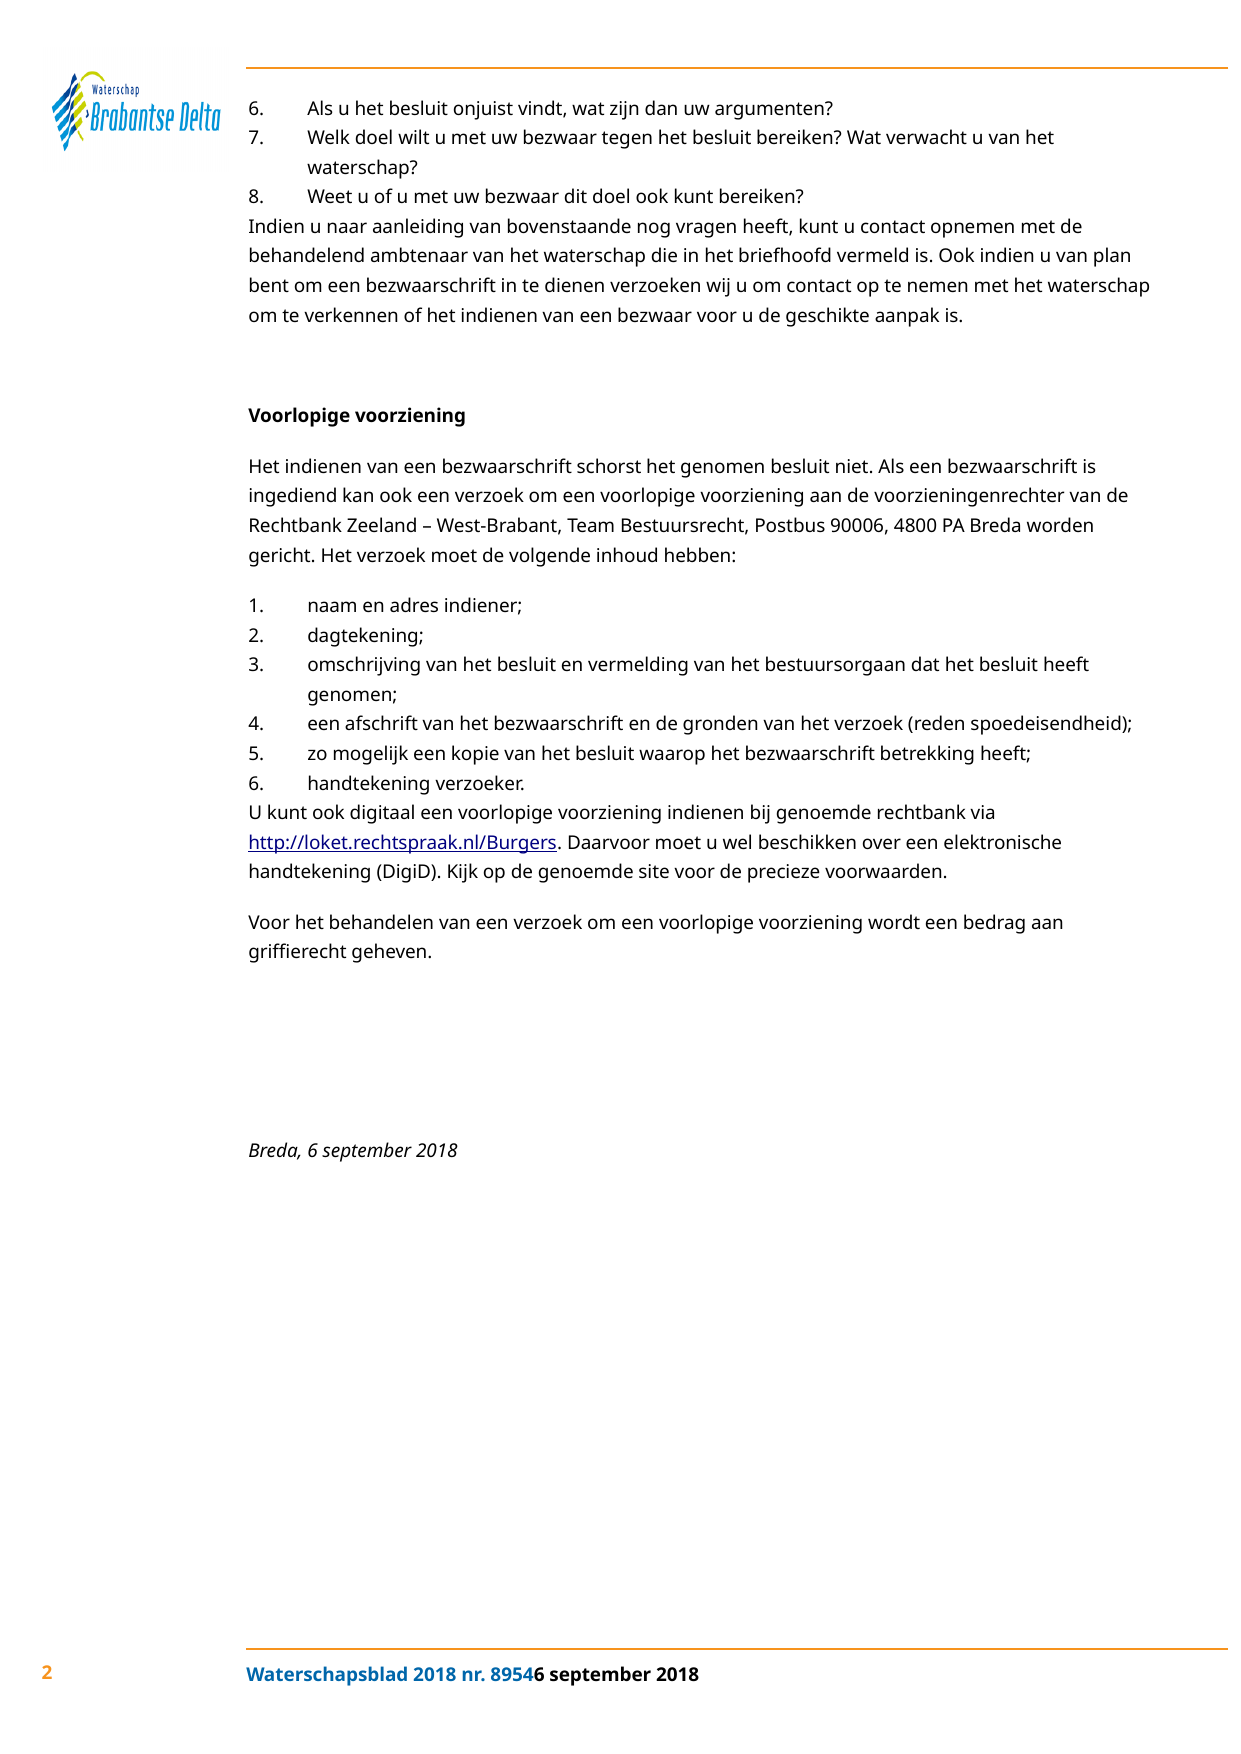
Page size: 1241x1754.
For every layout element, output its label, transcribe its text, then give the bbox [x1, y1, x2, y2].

text U kunt ook digitaal een voorlopige voorziening indienen bij genoemde rechtbank via http://loket.rechtspraak.nl/Burgers. Daarvoor moet u wel beschikken over een elektronische handtekening (DigiD). Kijk op de genoemde site voor de precieze voorwaarden. [248, 799, 1152, 884]
text Voorlopige voorziening [248, 403, 1152, 428]
list zo mogelijk een kopie van het besluit waarop het bezwaarschrift betrekking heeft; [248, 740, 1152, 766]
text Voor het behandelen van een verzoek om een voorlopige voorziening wordt een bedrag aan griffierecht geheven. [248, 909, 1152, 964]
text Het indienen van een bezwaarschrift schorst het genomen besluit niet. Als een bezwaarschrift is ingediend kan ook een verzoek om een voorlopige voorziening aan de voorzieningenrechter van de Rechtbank Zeeland – West-Brabant, Team Bestuursrecht, Postbus 90006, 4800 PA Breda worden gericht. Het verzoek moet de volgende inhoud hebben: [248, 453, 1152, 568]
list Als u het besluit onjuist vindt, wat zijn dan uw argumenten? [248, 95, 1152, 121]
text Indien u naar aanleiding van bovenstaande nog vragen heeft, kunt u contact opnemen met de behandelend ambtenaar van het waterschap die in het briefhoofd vermeld is. Ook indien u van plan bent om een bezwaarschrift in te dienen verzoeken wij u om contact op te nemen met het waterschap om te verkennen of het indienen van een bezwaar voor u de geschikte aanpak is. [248, 213, 1152, 328]
picture [41, 47, 231, 172]
list omschrijving van het besluit en vermelding van het bestuursorgaan dat het besluit heeft genomen; [248, 651, 1152, 707]
list een afschrift van het bezwaarschrift en de gronden van het verzoek (reden spoedeisendheid); [248, 711, 1152, 736]
list dagtekening; [248, 622, 1152, 648]
list Weet u of u met uw bezwaar dit doel ook kunt bereiken? [248, 183, 1152, 209]
text Breda, 6 september 2018 [248, 1138, 1152, 1163]
list Welk doel wilt u met uw bezwaar tegen het besluit bereiken? Wat verwacht u van het waterschap? [248, 124, 1152, 180]
list handtekening verzoeker. [248, 770, 1152, 796]
list naam en adres indiener; [248, 592, 1152, 618]
